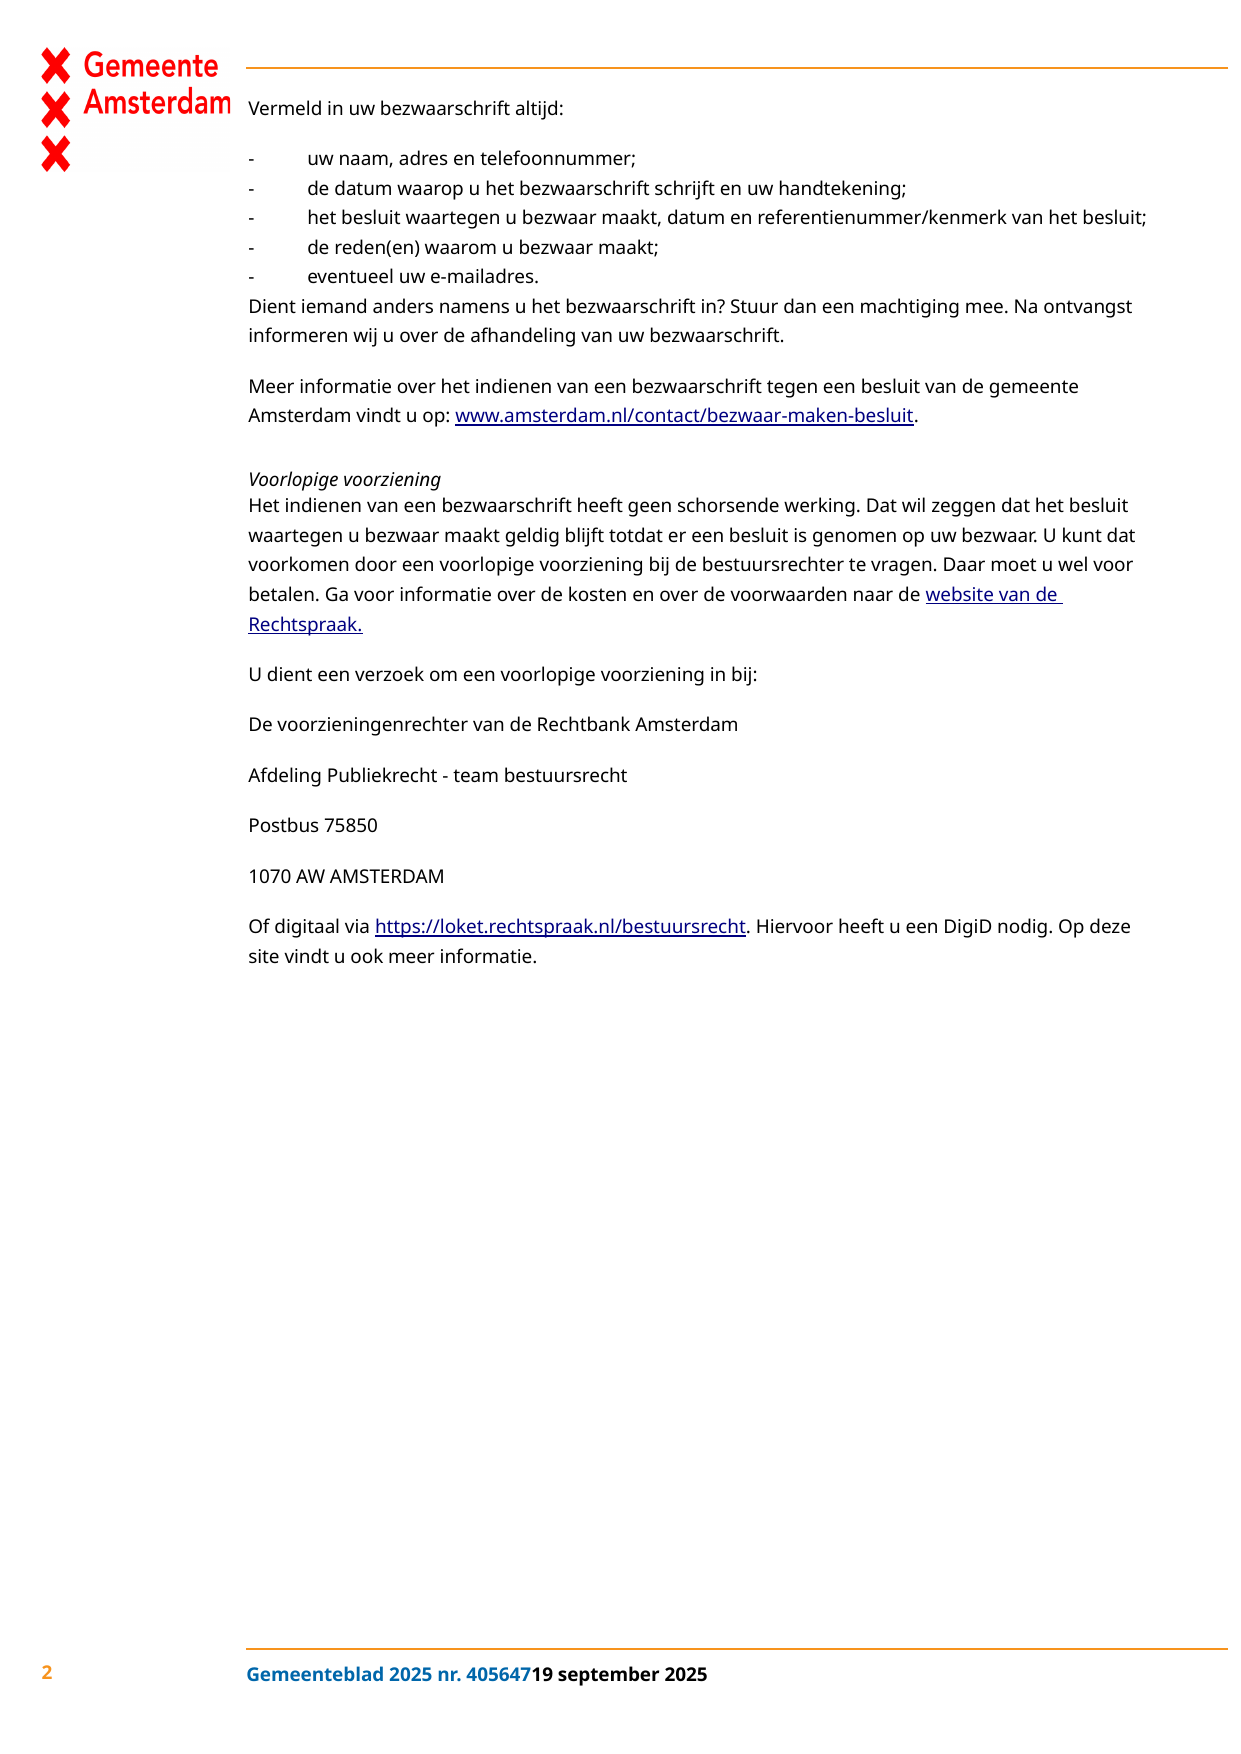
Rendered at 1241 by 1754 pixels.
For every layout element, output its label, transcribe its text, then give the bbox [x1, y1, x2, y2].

text Voorlopige voorziening [248, 467, 1152, 492]
text Vermeld in uw bezwaarschrift altijd: [248, 95, 1152, 121]
text Meer informatie over het indienen van een bezwaarschrift tegen een besluit van de gemeente Amsterdam vindt u op: www.amsterdam.nl/contact/bezwaar-maken-besluit. [248, 373, 1152, 428]
text Of digitaal via https://loket.rechtspraak.nl/bestuursrecht. Hiervoor heeft u een DigiD nodig. Op deze site vindt u ook meer informatie. [248, 913, 1152, 968]
text De voorzieningenrechter van de Rechtbank Amsterdam [248, 712, 1152, 737]
list eventueel uw e-mailadres. [248, 263, 1152, 289]
list uw naam, adres en telefoonnummer; [248, 145, 1152, 171]
text Afdeling Publiekrecht - team bestuursrecht [248, 762, 1152, 788]
picture [41, 47, 231, 172]
list het besluit waartegen u bezwaar maakt, datum en referentienummer/kenmerk van het besluit; [248, 204, 1152, 230]
text Dient iemand anders namens u het bezwaarschrift in? Stuur dan een machtiging mee. Na ontvangst informeren wij u over de afhandeling van uw bezwaarschrift. [248, 293, 1152, 348]
text U dient een verzoek om een voorlopige voorziening in bij: [248, 661, 1152, 687]
list de datum waarop u het bezwaarschrift schrijft en uw handtekening; [248, 175, 1152, 201]
text Postbus 75850 [248, 812, 1152, 838]
list de reden(en) waarom u bezwaar maakt; [248, 234, 1152, 260]
text 1070 AW AMSTERDAM [248, 863, 1152, 888]
text Het indienen van een bezwaarschrift heeft geen schorsende werking. Dat wil zeggen dat het besluit waartegen u bezwaar maakt geldig blijft totdat er een besluit is genomen op uw bezwaar. U kunt dat voorkomen door een voorlopige voorziening bij de bestuursrechter te vragen. Daar moet u wel voor betalen. Ga voor informatie over de kosten en over de voorwaarden naar de website van de Rechtspraak. [248, 492, 1152, 636]
